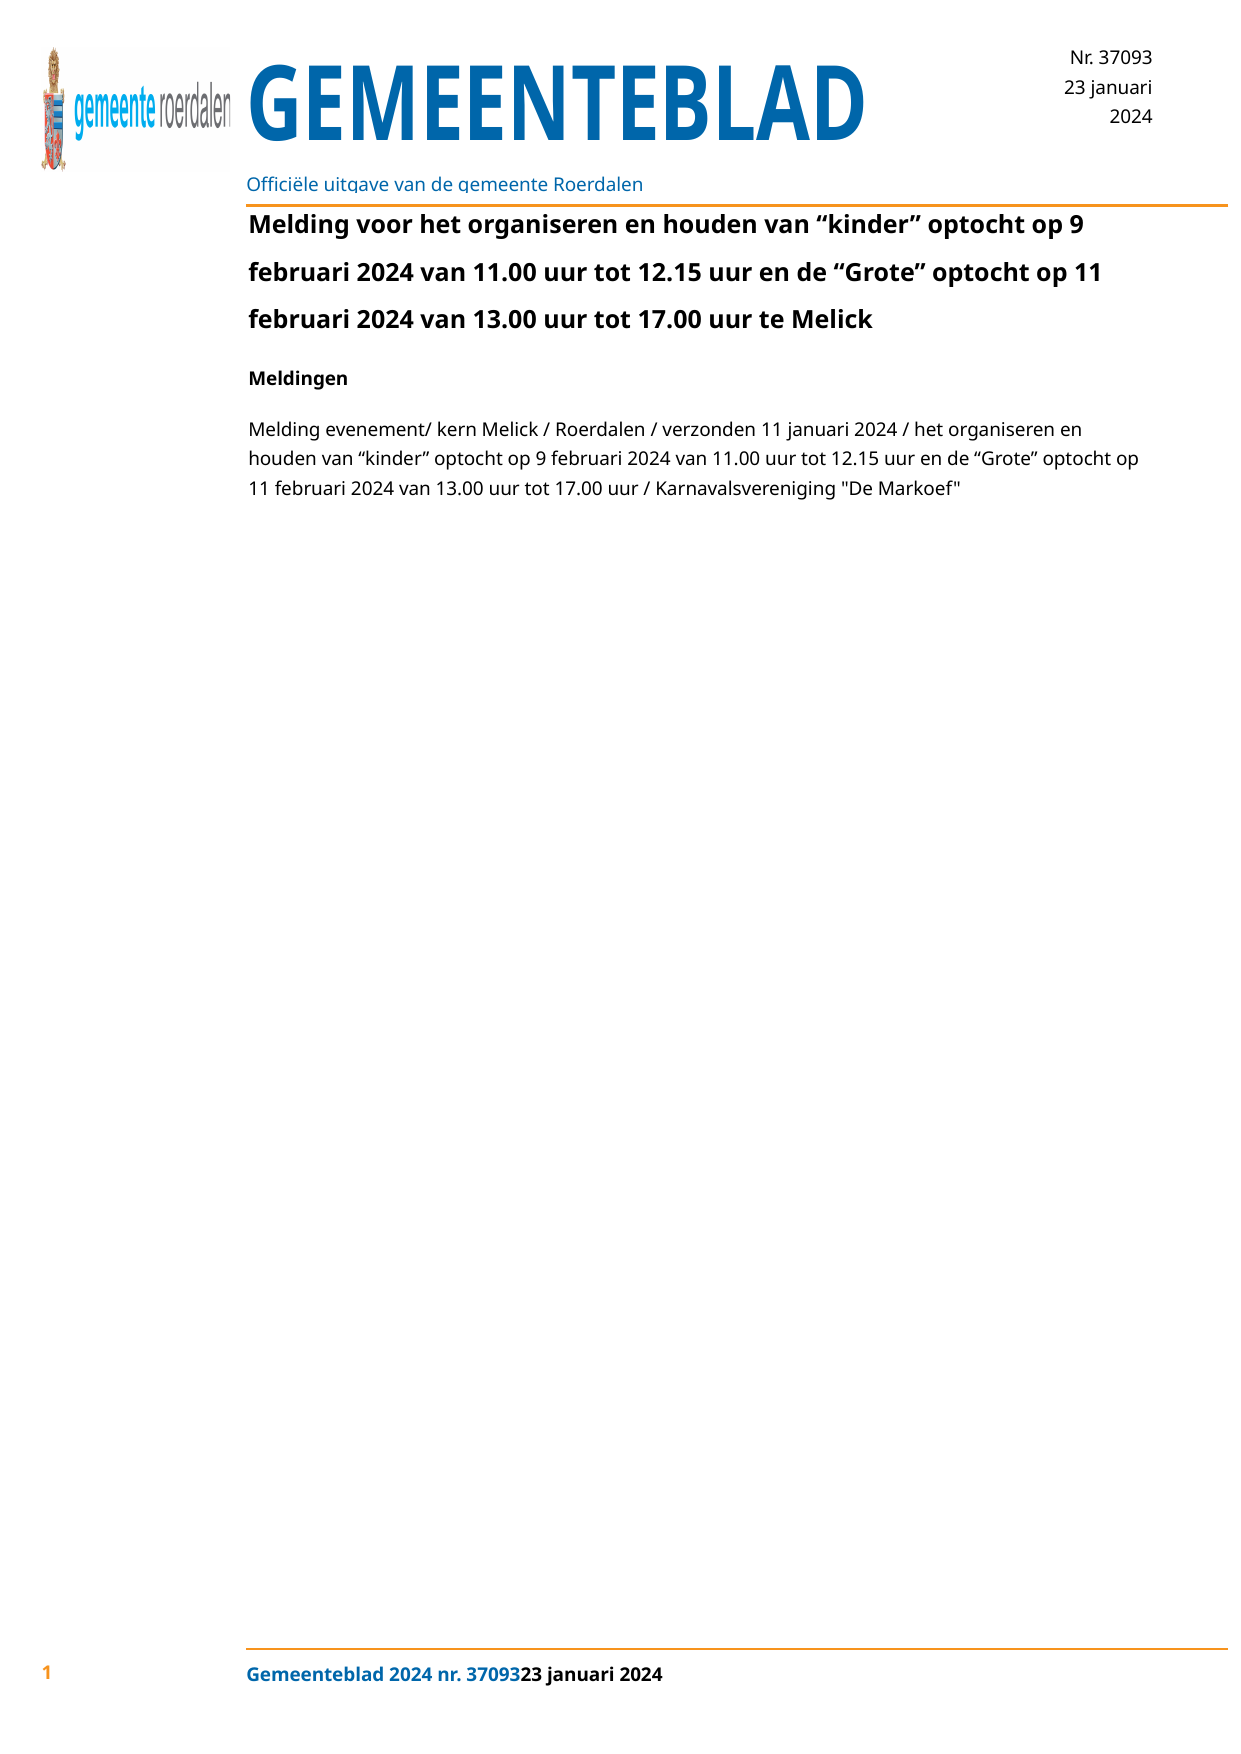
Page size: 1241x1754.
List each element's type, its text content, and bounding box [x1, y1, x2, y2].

text Meldingen [248, 366, 1152, 391]
text Melding evenement/ kern Melick / Roerdalen / verzonden 11 januari 2024 / het organiseren en houden van “kinder” optocht op 9 februari 2024 van 11.00 uur tot 12.15 uur en de “Grote” optocht op 11 februari 2024 van 13.00 uur tot 17.00 uur / Karnavalsvereniging "De Markoef" [248, 416, 1152, 501]
text Melding voor het organiseren en houden van “kinder” optocht op 9 februari 2024 van 11.00 uur tot 12.15 uur en de “Grote” optocht op 11 februari 2024 van 13.00 uur tot 17.00 uur te Melick [248, 207, 1152, 336]
picture [41, 47, 231, 172]
